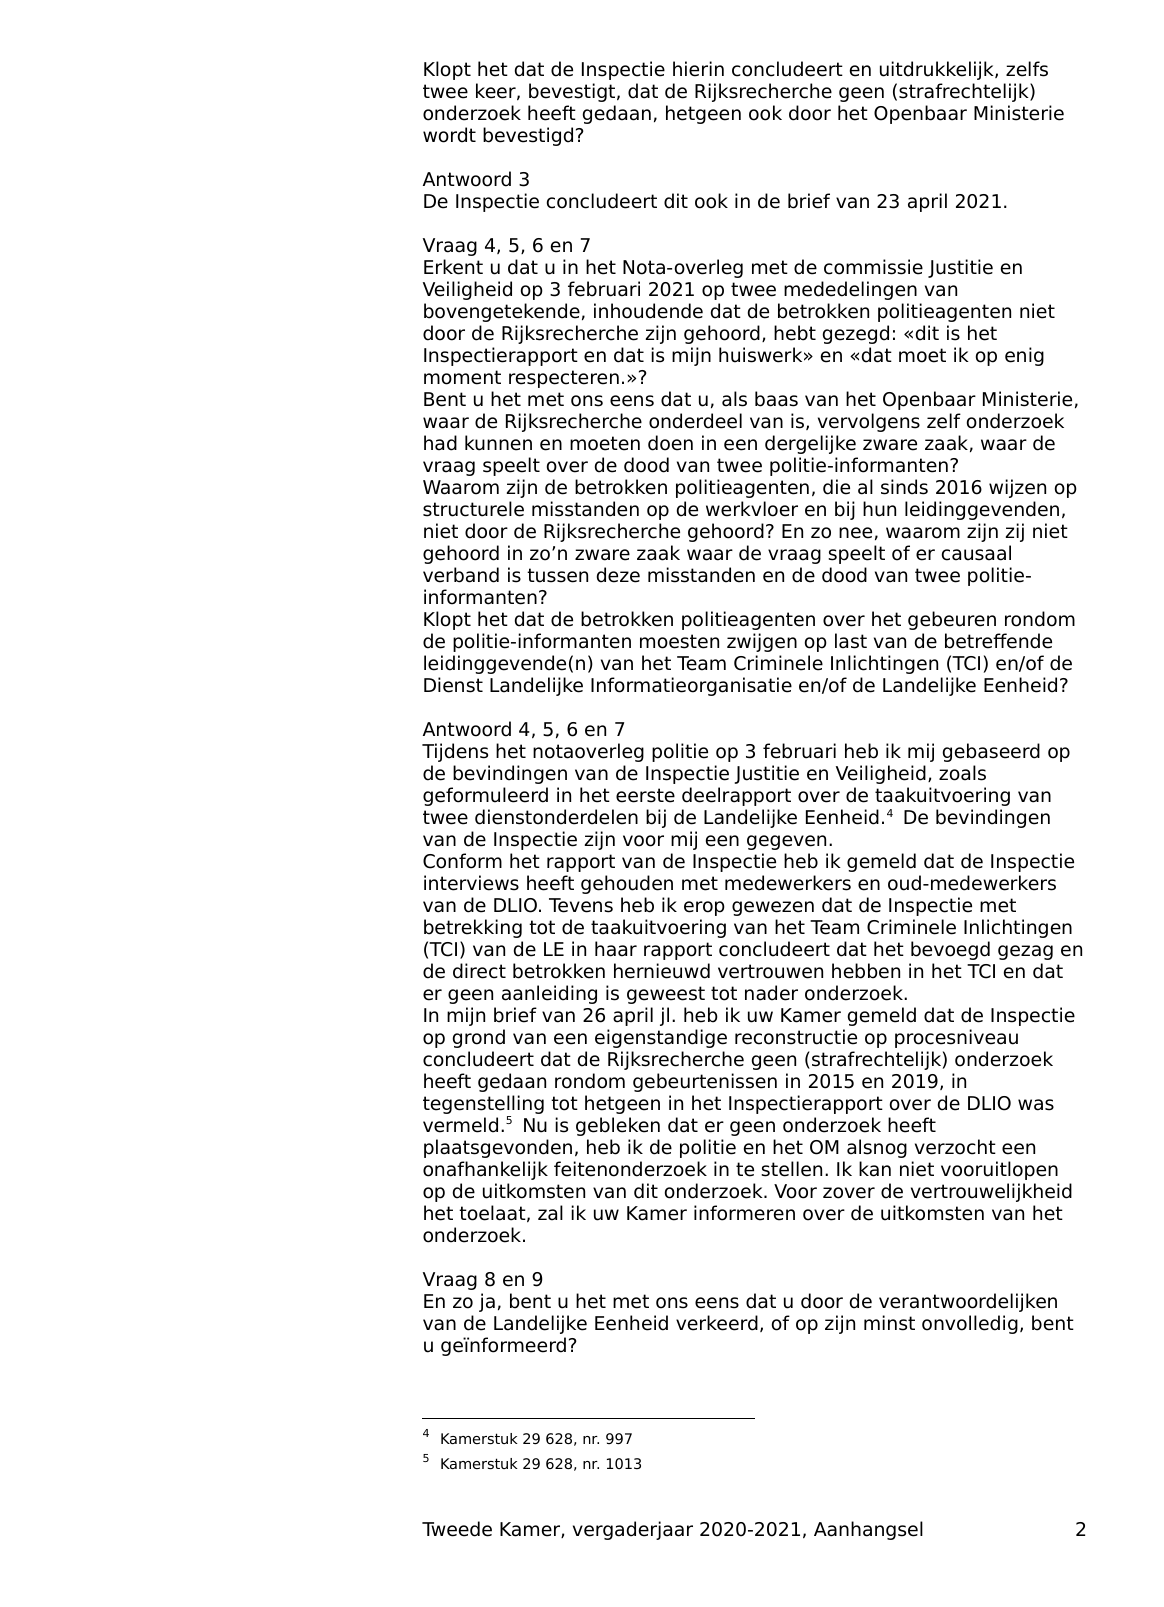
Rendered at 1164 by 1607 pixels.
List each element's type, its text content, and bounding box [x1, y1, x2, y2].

text In mijn brief van 26 april jl. heb ik uw Kamer gemeld dat de Inspectie op grond van een eigenstandige reconstructie op procesniveau concludeert dat de Rijksrecherche geen (strafrechtelijk) onderzoek heeft gedaan rondom gebeurtenissen in 2015 en 2019, in tegenstelling tot hetgeen in het Inspectierapport over de DLIO was vermeld. Nu is gebleken dat er geen onderzoek heeft plaatsgevonden, heb ik de politie en het OM alsnog verzocht een onafhankelijk feitenonderzoek in te stellen. Ik kan niet vooruitlopen op de uitkomsten van dit onderzoek. Voor zover de vertrouwelijkheid het toelaat, zal ik uw Kamer informeren over de uitkomsten van het onderzoek. [422, 1005, 1087, 1247]
text De Inspectie concludeert dit ook in de brief van 23 april 2021. [422, 191, 1087, 213]
text Kamerstuk 29 628, nr. 997 [422, 1427, 1087, 1449]
text Bent u het met ons eens dat u, als baas van het Openbaar Ministerie, waar de Rijksrecherche onderdeel van is, vervolgens zelf onderzoek had kunnen en moeten doen in een dergelijke zware zaak, waar de vraag speelt over de dood van twee politie-informanten? [422, 389, 1087, 477]
text Vraag 8 en 9 [422, 1269, 1087, 1291]
text Antwoord 4, 5, 6 en 7 [422, 719, 1087, 741]
text En zo ja, bent u het met ons eens dat u door de verantwoordelijken van de Landelijke Eenheid verkeerd, of op zijn minst onvolledig, bent u geïnformeerd? [422, 1291, 1087, 1357]
text Tijdens het notaoverleg politie op 3 februari heb ik mij gebaseerd op de bevindingen van de Inspectie Justitie en Veiligheid, zoals geformuleerd in het eerste deelrapport over de taakuitvoering van twee dienstonderdelen bij de Landelijke Eenheid. De bevindingen van de Inspectie zijn voor mij een gegeven. [422, 741, 1087, 851]
text Conform het rapport van de Inspectie heb ik gemeld dat de Inspectie interviews heeft gehouden met medewerkers en oud-medewerkers van de DLIO. Tevens heb ik erop gewezen dat de Inspectie met betrekking tot de taakuitvoering van het Team Criminele Inlichtingen (TCI) van de LE in haar rapport concludeert dat het bevoegd gezag en de direct betrokken hernieuwd vertrouwen hebben in het TCI en dat er geen aanleiding is geweest tot nader onderzoek. [422, 851, 1087, 1005]
text Kamerstuk 29 628, nr. 1013 [422, 1452, 1087, 1474]
text Klopt het dat de Inspectie hierin concludeert en uitdrukkelijk, zelfs twee keer, bevestigt, dat de Rijksrecherche geen (strafrechtelijk) onderzoek heeft gedaan, hetgeen ook door het Openbaar Ministerie wordt bevestigd? [422, 59, 1087, 147]
text Klopt het dat de betrokken politieagenten over het gebeuren rondom de politie-informanten moesten zwijgen op last van de betreffende leidinggevende(n) van het Team Criminele Inlichtingen (TCI) en/of de Dienst Landelijke Informatieorganisatie en/of de Landelijke Eenheid? [422, 609, 1087, 697]
text Erkent u dat u in het Nota-overleg met de commissie Justitie en Veiligheid op 3 februari 2021 op twee mededelingen van bovengetekende, inhoudende dat de betrokken politieagenten niet door de Rijksrecherche zijn gehoord, hebt gezegd: «dit is het Inspectierapport en dat is mijn huiswerk» en «dat moet ik op enig moment respecteren.»? [422, 257, 1087, 389]
text Antwoord 3 [422, 169, 1087, 191]
text Vraag 4, 5, 6 en 7 [422, 235, 1087, 257]
text Waarom zijn de betrokken politieagenten, die al sinds 2016 wijzen op structurele misstanden op de werkvloer en bij hun leidinggevenden, niet door de Rijksrecherche gehoord? En zo nee, waarom zijn zij niet gehoord in zo’n zware zaak waar de vraag speelt of er causaal verband is tussen deze misstanden en de dood van twee politie-informanten? [422, 477, 1087, 609]
